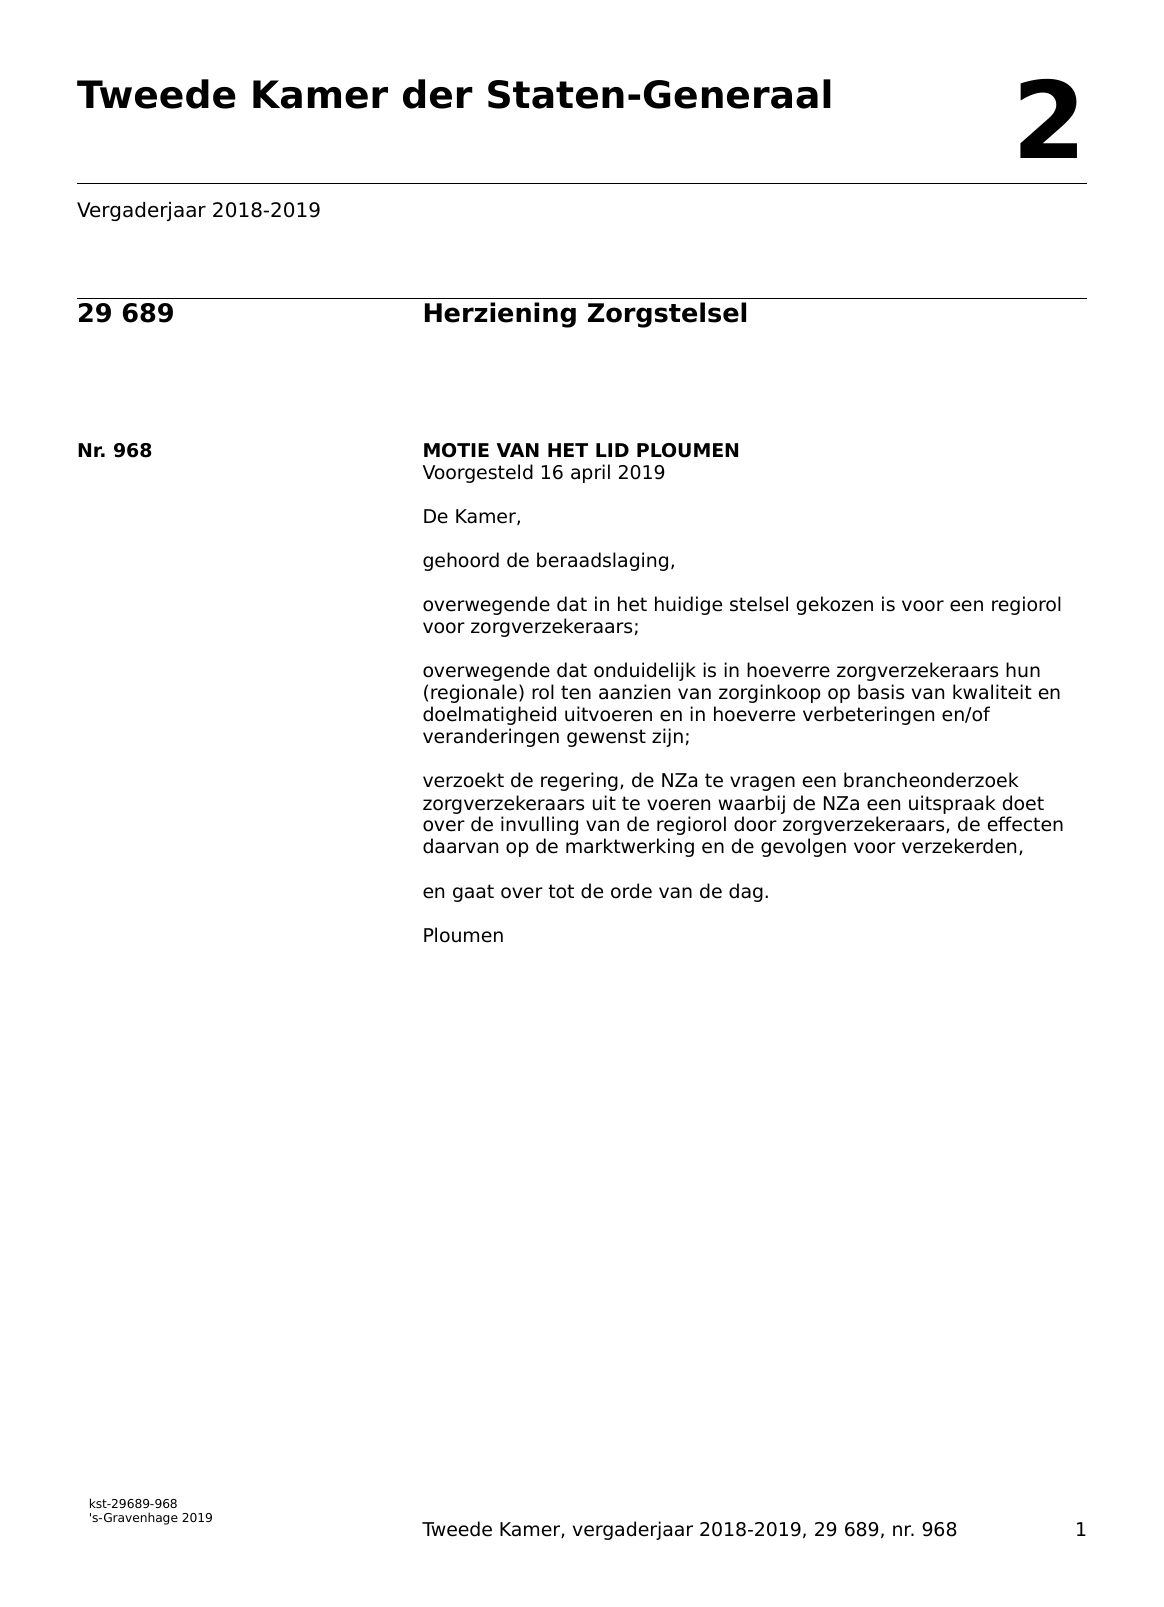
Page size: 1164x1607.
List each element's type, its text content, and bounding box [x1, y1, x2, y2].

text gehoord de beraadslaging, [422, 550, 1087, 572]
table_cell Vergaderjaar 2018-2019 [77, 184, 1087, 298]
text overwegende dat in het huidige stelsel gekozen is voor een regiorol voor zorgverzekeraars; [422, 594, 1087, 638]
text Ploumen [422, 925, 1087, 947]
text De Kamer, [422, 506, 1087, 528]
text Voorgesteld 16 april 2019 [422, 462, 1087, 484]
table_header Tweede Kamer der Staten-Generaal [77, 59, 886, 183]
subtitle Nr. 968 MOTIE VAN HET LID PLOUMEN [77, 440, 1087, 462]
text en gaat over tot de orde van de dag. [422, 881, 1087, 902]
text overwegende dat onduidelijk is in hoeverre zorgverzekeraars hun (regionale) rol ten aanzien van zorginkoop op basis van kwaliteit en doelmatigheid uitvoeren en in hoeverre verbeteringen en/of veranderingen gewenst zijn; [422, 660, 1087, 748]
subtitle 29 689 Herziening Zorgstelsel [77, 299, 1087, 329]
text 's-Gravenhage 2019 [88, 1511, 323, 1525]
table_header 2 [886, 59, 1087, 183]
text kst-29689-968 [88, 1497, 323, 1511]
text verzoekt de regering, de NZa te vragen een brancheonderzoek zorgverzekeraars uit te voeren waarbij de NZa een uitspraak doet over de invulling van de regiorol door zorgverzekeraars, de effecten daarvan op de marktwerking en de gevolgen voor verzekerden, [422, 770, 1087, 858]
